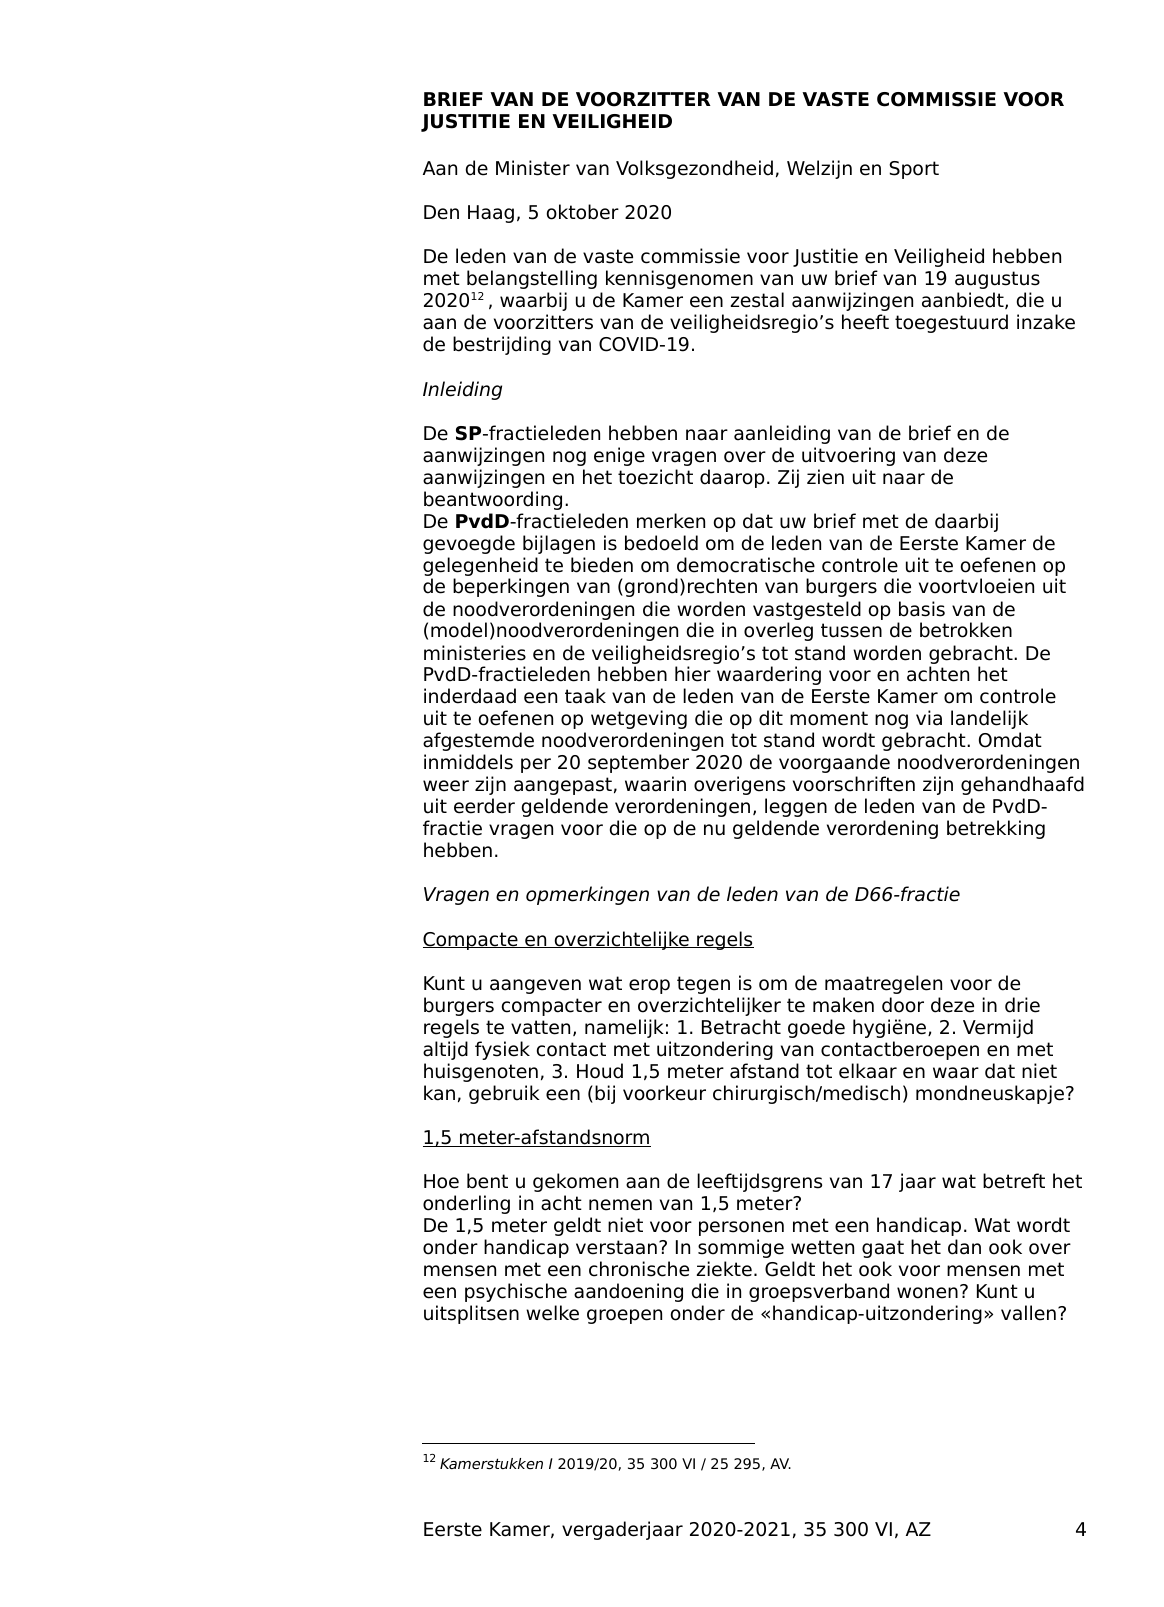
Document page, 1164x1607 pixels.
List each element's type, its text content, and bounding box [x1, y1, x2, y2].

text De 1,5 meter geldt niet voor personen met een handicap. Wat wordt onder handicap verstaan? In sommige wetten gaat het dan ook over mensen met een chronische ziekte. Geldt het ook voor mensen met een psychische aandoening die in groepsverband wonen? Kunt u uitsplitsen welke groepen onder de «handicap-uitzondering» vallen? [422, 1215, 1087, 1325]
subtitle Vragen en opmerkingen van de leden van de D66-fractie [422, 884, 1087, 906]
subtitle Inleiding [422, 378, 1087, 400]
text De PvdD-fractieleden merken op dat uw brief met de daarbij gevoegde bijlagen is bedoeld om de leden van de Eerste Kamer de gelegenheid te bieden om democratische controle uit te oefenen op de beperkingen van (grond)rechten van burgers die voortvloeien uit de noodverordeningen die worden vastgesteld op basis van de (model)noodverordeningen die in overleg tussen de betrokken ministeries en de veiligheidsregio’s tot stand worden gebracht. De PvdD-fractieleden hebben hier waardering voor en achten het inderdaad een taak van de leden van de Eerste Kamer om controle uit te oefenen op wetgeving die op dit moment nog via landelijk afgestemde noodverordeningen tot stand wordt gebracht. Omdat inmiddels per 20 september 2020 de voorgaande noodverordeningen weer zijn aangepast, waarin overigens voorschriften zijn gehandhaafd uit eerder geldende verordeningen, leggen de leden van de PvdD-fractie vragen voor die op de nu geldende verordening betrekking hebben. [422, 511, 1087, 862]
text Hoe bent u gekomen aan de leeftijdsgrens van 17 jaar wat betreft het onderling in acht nemen van 1,5 meter? [422, 1171, 1087, 1215]
text De leden van de vaste commissie voor Justitie en Veiligheid hebben met belangstelling kennisgenomen van uw brief van 19 augustus 2020, waarbij u de Kamer een zestal aanwijzingen aanbiedt, die u aan de voorzitters van de veiligheidsregio’s heeft toegestuurd inzake de bestrijding van COVID-19. [422, 246, 1087, 356]
text Aan de Minister van Volksgezondheid, Welzijn en Sport [422, 158, 1087, 180]
subtitle BRIEF VAN DE VOORZITTER VAN DE VASTE COMMISSIE VOOR JUSTITIE EN VEILIGHEID [422, 89, 1087, 133]
text De SP-fractieleden hebben naar aanleiding van de brief en de aanwijzingen nog enige vragen over de uitvoering van deze aanwijzingen en het toezicht daarop. Zij zien uit naar de beantwoording. [422, 423, 1087, 511]
text Kunt u aangeven wat erop tegen is om de maatregelen voor de burgers compacter en overzichtelijker te maken door deze in drie regels te vatten, namelijk: 1. Betracht goede hygiëne, 2. Vermijd altijd fysiek contact met uitzondering van contactberoepen en met huisgenoten, 3. Houd 1,5 meter afstand tot elkaar en waar dat niet kan, gebruik een (bij voorkeur chirurgisch/medisch) mondneuskapje? [422, 973, 1087, 1104]
text Den Haag, 5 oktober 2020 [422, 202, 1087, 224]
text Kamerstukken I 2019/20, 35 300 VI / 25 295, AV. [422, 1452, 1087, 1474]
subtitle Compacte en overzichtelijke regels [422, 928, 1087, 951]
subtitle 1,5 meter-afstandsnorm [422, 1127, 1087, 1149]
